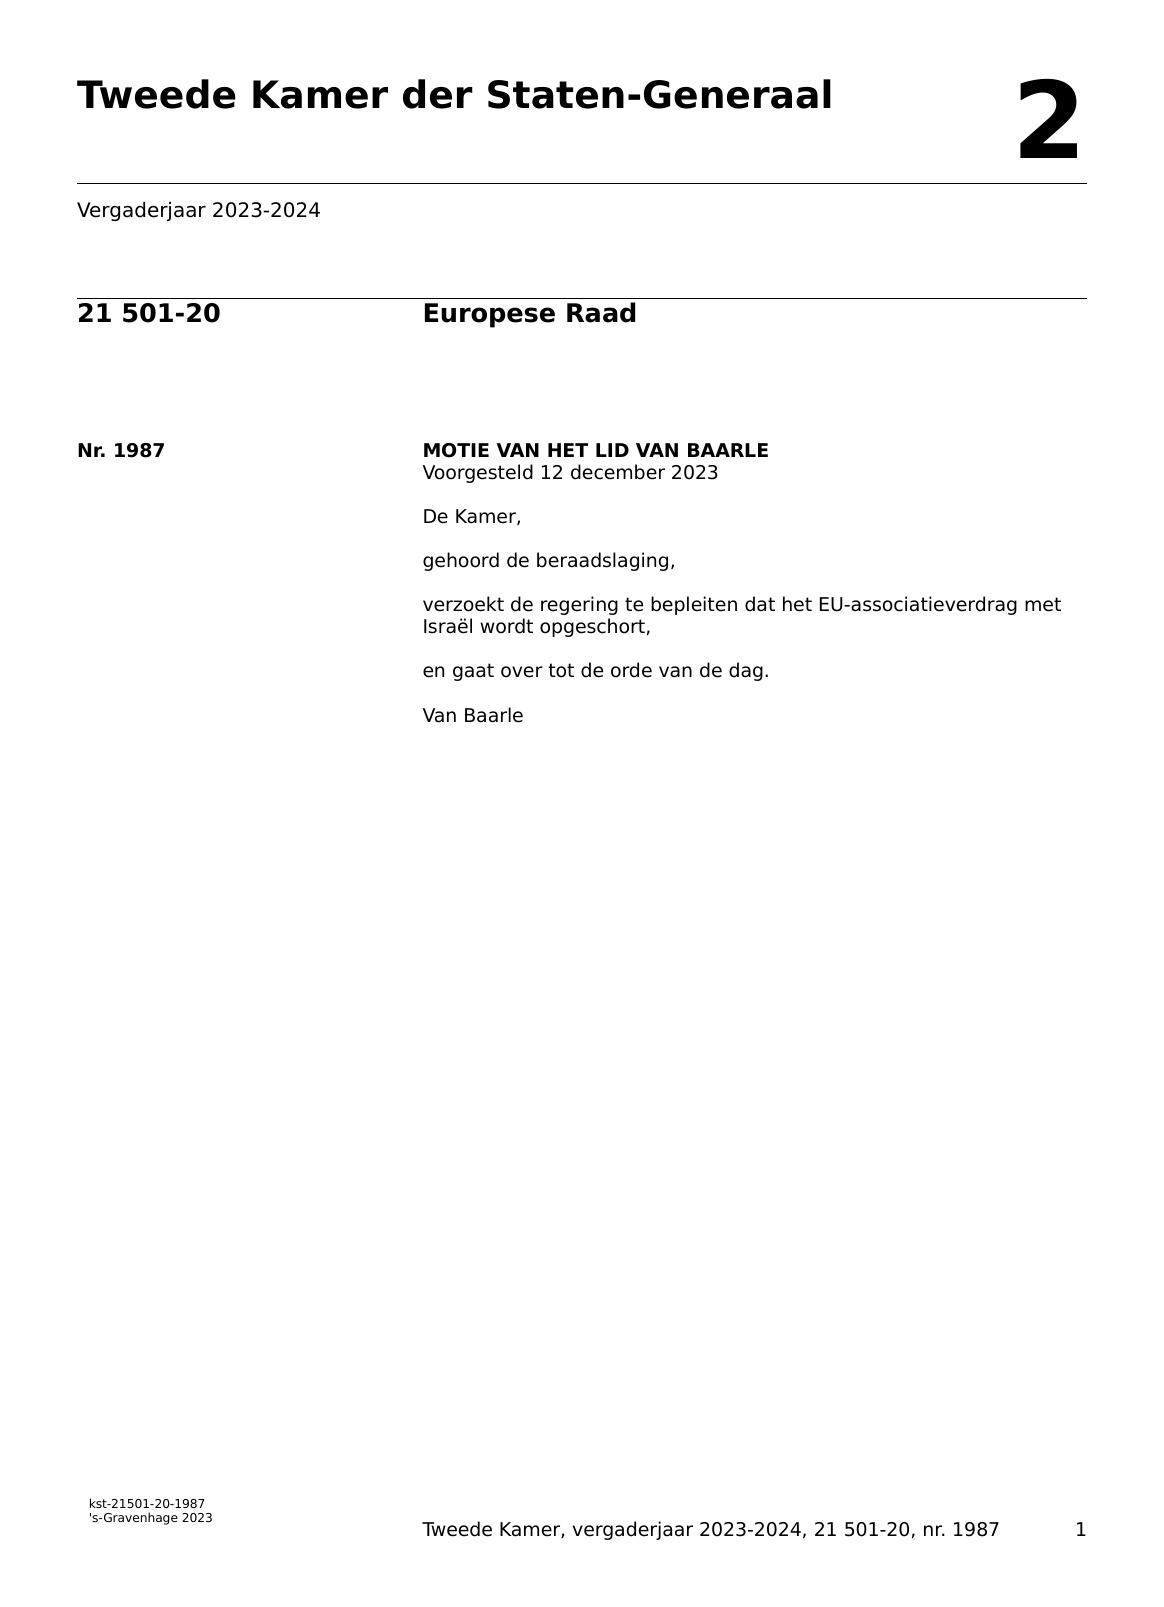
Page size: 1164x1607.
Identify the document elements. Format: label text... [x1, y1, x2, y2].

text De Kamer, [422, 506, 1087, 528]
subtitle Nr. 1987 MOTIE VAN HET LID VAN BAARLE [77, 440, 1087, 462]
text en gaat over tot de orde van de dag. [422, 660, 1087, 682]
table_cell Vergaderjaar 2023-2024 [77, 184, 1087, 298]
text 's-Gravenhage 2023 [88, 1511, 323, 1525]
table_header Tweede Kamer der Staten-Generaal [77, 59, 886, 183]
text verzoekt de regering te bepleiten dat het EU-associatieverdrag met Israël wordt opgeschort, [422, 594, 1087, 638]
text Voorgesteld 12 december 2023 [422, 462, 1087, 484]
text Van Baarle [422, 704, 1087, 726]
text gehoord de beraadslaging, [422, 550, 1087, 572]
table_header 2 [886, 59, 1087, 183]
subtitle 21 501-20 Europese Raad [77, 299, 1087, 329]
text kst-21501-20-1987 [88, 1497, 323, 1511]
